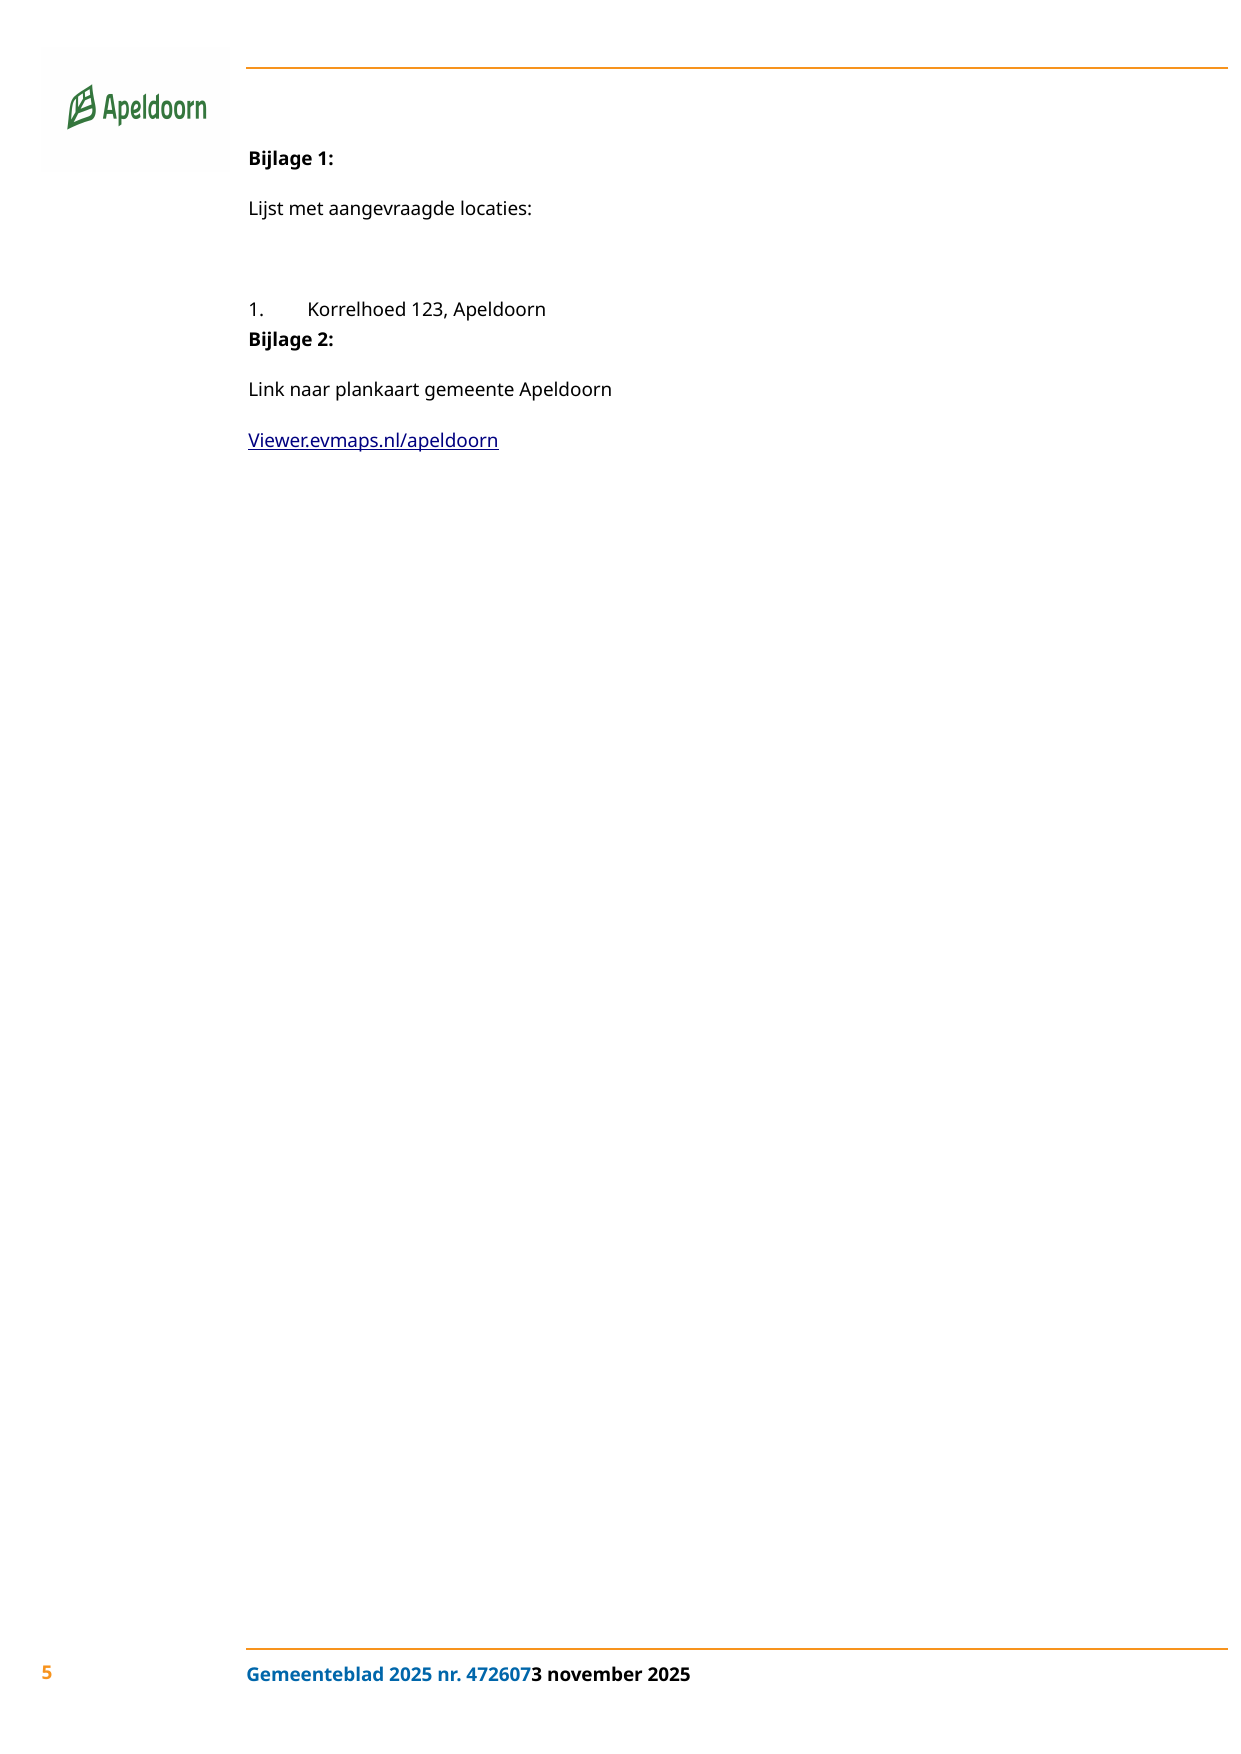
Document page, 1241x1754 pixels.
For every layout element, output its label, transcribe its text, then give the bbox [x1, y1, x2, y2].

text Bijlage 2: [248, 326, 1152, 352]
text Link naar plankaart gemeente Apeldoorn [248, 376, 1152, 402]
picture [41, 47, 231, 172]
text Lijst met aangevraagde locaties: [248, 196, 1152, 221]
text Viewer.evmaps.nl/apeldoorn [248, 427, 1152, 453]
list Korrelhoed 123, Apeldoorn [248, 296, 1152, 322]
text Bijlage 1: [248, 145, 1152, 171]
